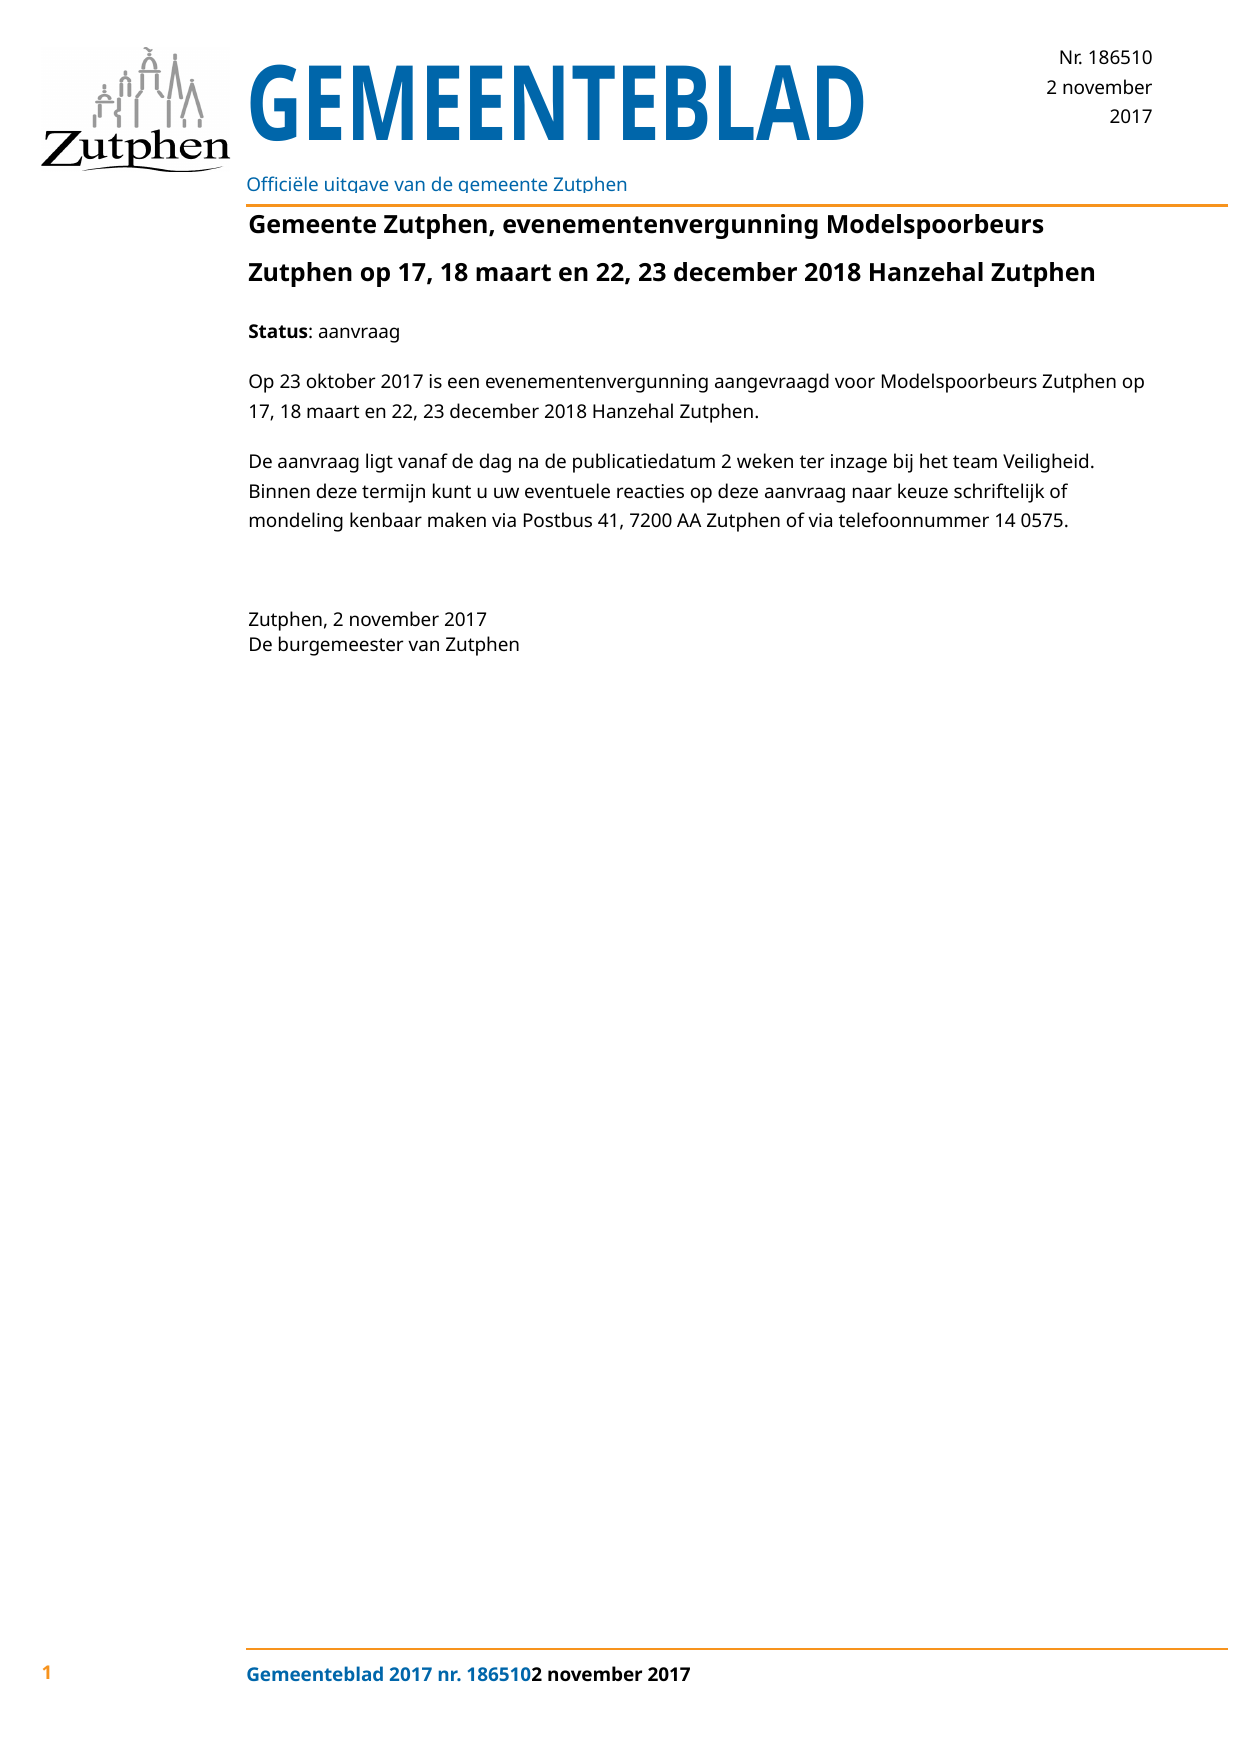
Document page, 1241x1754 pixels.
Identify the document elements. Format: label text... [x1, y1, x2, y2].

text De burgemeester van Zutphen [248, 631, 1152, 657]
picture [41, 47, 231, 172]
text Gemeente Zutphen, evenementenvergunning Modelspoorbeurs Zutphen op 17, 18 maart en 22, 23 december 2018 Hanzehal Zutphen [248, 207, 1152, 288]
text De aanvraag ligt vanaf de dag na de publicatiedatum 2 weken ter inzage bij het team Veiligheid. Binnen deze termijn kunt u uw eventuele reacties op deze aanvraag naar keuze schriftelijk of mondeling kenbaar maken via Postbus 41, 7200 AA Zutphen of via telefoonnummer 14 0575. [248, 448, 1152, 533]
text Op 23 oktober 2017 is een evenementenvergunning aangevraagd voor Modelspoorbeurs Zutphen op 17, 18 maart en 22, 23 december 2018 Hanzehal Zutphen. [248, 368, 1152, 424]
text Status: aanvraag [248, 318, 1152, 344]
text Zutphen, 2 november 2017 [248, 606, 1152, 631]
